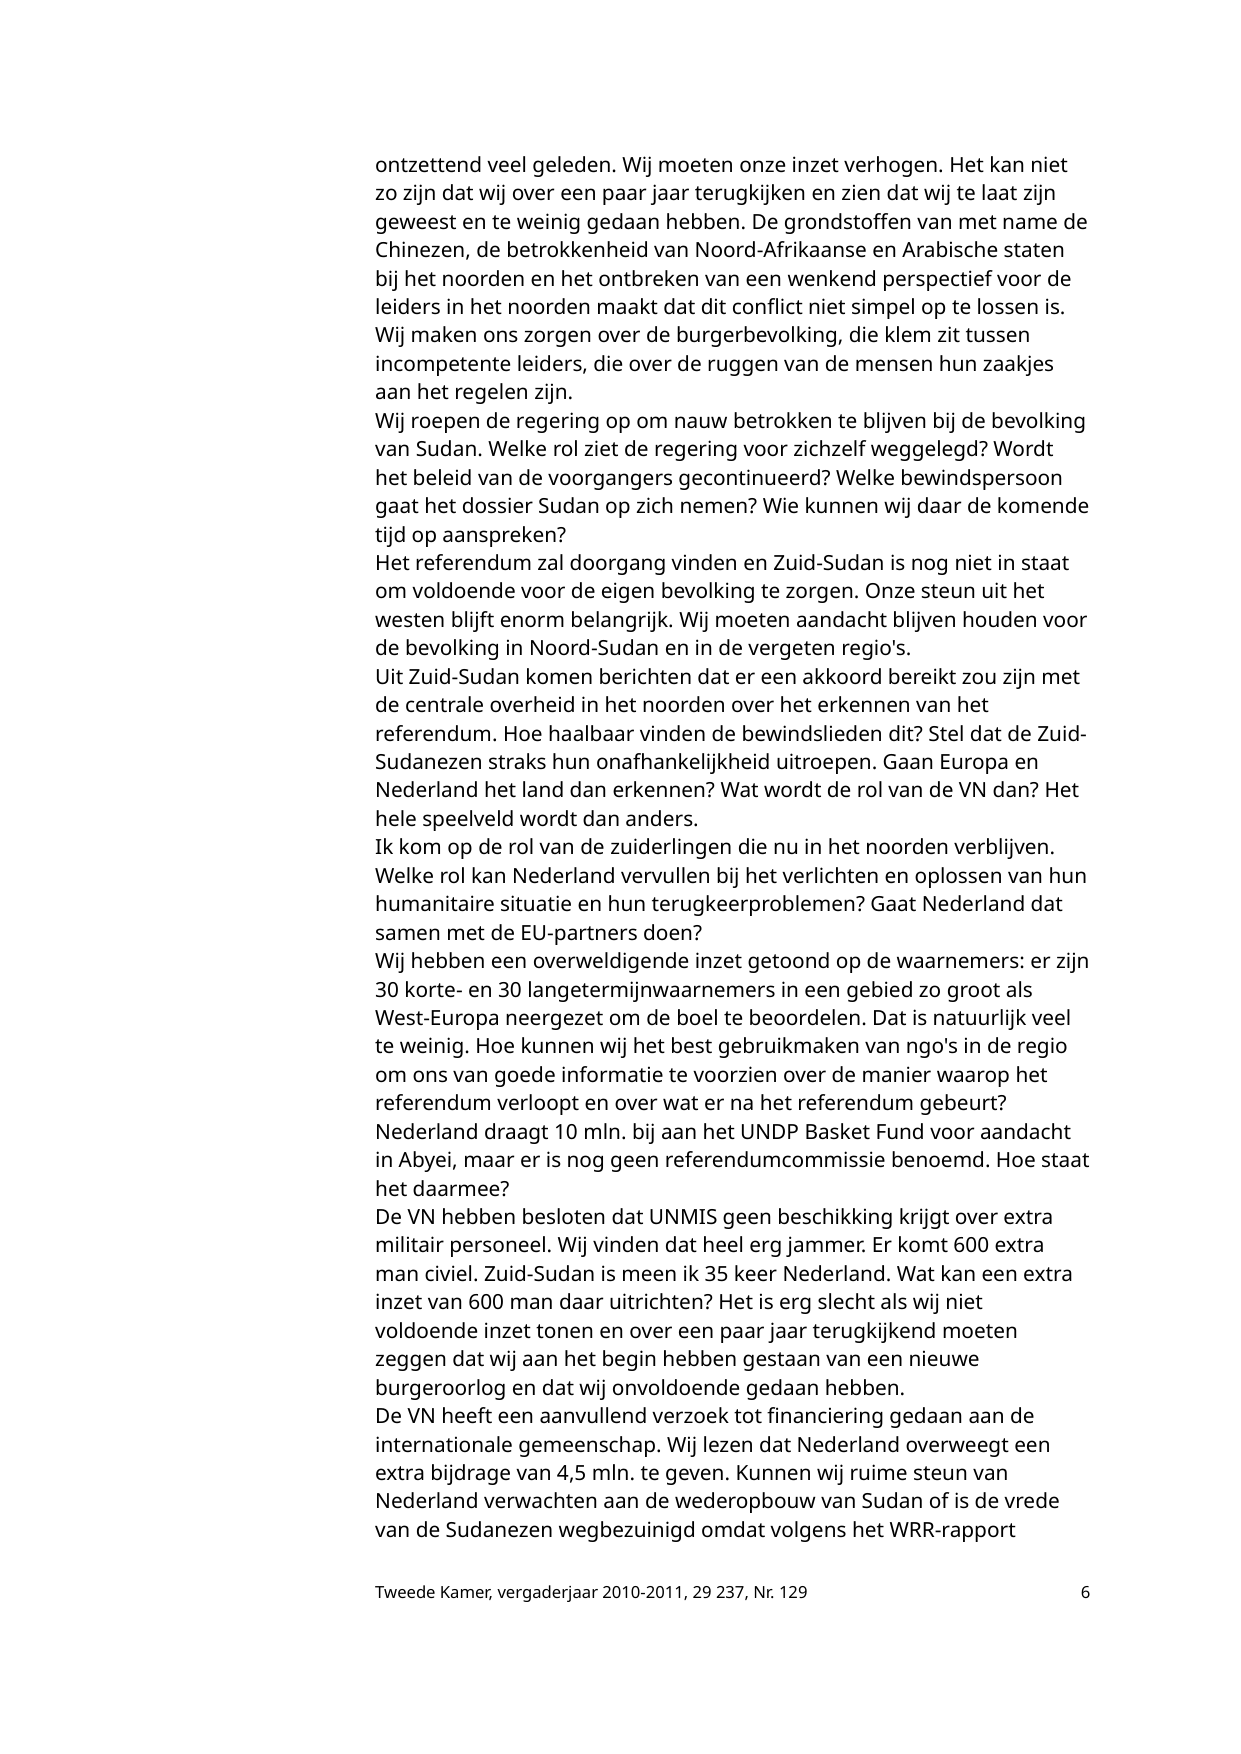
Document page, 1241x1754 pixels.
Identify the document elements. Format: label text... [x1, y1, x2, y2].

text Ik kom op de rol van de zuiderlingen die nu in het noorden verblijven. Welke rol kan Nederland vervullen bij het verlichten en oplossen van hun humanitaire situatie en hun terugkeerproblemen? Gaat Nederland dat samen met de EU-partners doen? [375, 832, 1090, 946]
text Wij roepen de regering op om nauw betrokken te blijven bij de bevolking van Sudan. Welke rol ziet de regering voor zichzelf weggelegd? Wordt het beleid van de voorgangers gecontinueerd? Welke bewindspersoon gaat het dossier Sudan op zich nemen? Wie kunnen wij daar de komende tijd op aanspreken? [375, 406, 1090, 548]
text Nederland draagt 10 mln. bij aan het UNDP Basket Fund voor aandacht in Abyei, maar er is nog geen referendumcommissie benoemd. Hoe staat het daarmee? [375, 1117, 1090, 1202]
text De VN hebben besloten dat UNMIS geen beschikking krijgt over extra militair personeel. Wij vinden dat heel erg jammer. Er komt 600 extra man civiel. Zuid-Sudan is meen ik 35 keer Nederland. Wat kan een extra inzet van 600 man daar uitrichten? Het is erg slecht als wij niet voldoende inzet tonen en over een paar jaar terugkijkend moeten zeggen dat wij aan het begin hebben gestaan van een nieuwe burgeroorlog en dat wij onvoldoende gedaan hebben. [375, 1202, 1090, 1401]
text Het referendum zal doorgang vinden en Zuid-Sudan is nog niet in staat om voldoende voor de eigen bevolking te zorgen. Onze steun uit het westen blijft enorm belangrijk. Wij moeten aandacht blijven houden voor de bevolking in Noord-Sudan en in de vergeten regio's. [375, 548, 1090, 662]
text Wij hebben een overweldigende inzet getoond op de waarnemers: er zijn 30 korte- en 30 langetermijnwaarnemers in een gebied zo groot als West-Europa neergezet om de boel te beoordelen. Dat is natuurlijk veel te weinig. Hoe kunnen wij het best gebruikmaken van ngo's in de regio om ons van goede informatie te voorzien over de manier waarop het referendum verloopt en over wat er na het referendum gebeurt? [375, 946, 1090, 1117]
text ontzettend veel geleden. Wij moeten onze inzet verhogen. Het kan niet zo zijn dat wij over een paar jaar terugkijken en zien dat wij te laat zijn geweest en te weinig gedaan hebben. De grondstoffen van met name de Chinezen, de betrokkenheid van Noord-Afrikaanse en Arabische staten bij het noorden en het ontbreken van een wenkend perspectief voor de leiders in het noorden maakt dat dit conflict niet simpel op te lossen is. Wij maken ons zorgen over de burgerbevolking, die klem zit tussen incompetente leiders, die over de ruggen van de mensen hun zaakjes aan het regelen zijn. [375, 150, 1090, 406]
text De VN heeft een aanvullend verzoek tot financiering gedaan aan de internationale gemeenschap. Wij lezen dat Nederland overweegt een extra bijdrage van 4,5 mln. te geven. Kunnen wij ruime steun van Nederland verwachten aan de wederopbouw van Sudan of is de vrede van de Sudanezen wegbezuinigd omdat volgens het WRR-rapport [375, 1401, 1090, 1543]
text Uit Zuid-Sudan komen berichten dat er een akkoord bereikt zou zijn met de centrale overheid in het noorden over het erkennen van het referendum. Hoe haalbaar vinden de bewindslieden dit? Stel dat de Zuid-Sudanezen straks hun onafhankelijkheid uitroepen. Gaan Europa en Nederland het land dan erkennen? Wat wordt de rol van de VN dan? Het hele speelveld wordt dan anders. [375, 662, 1090, 832]
